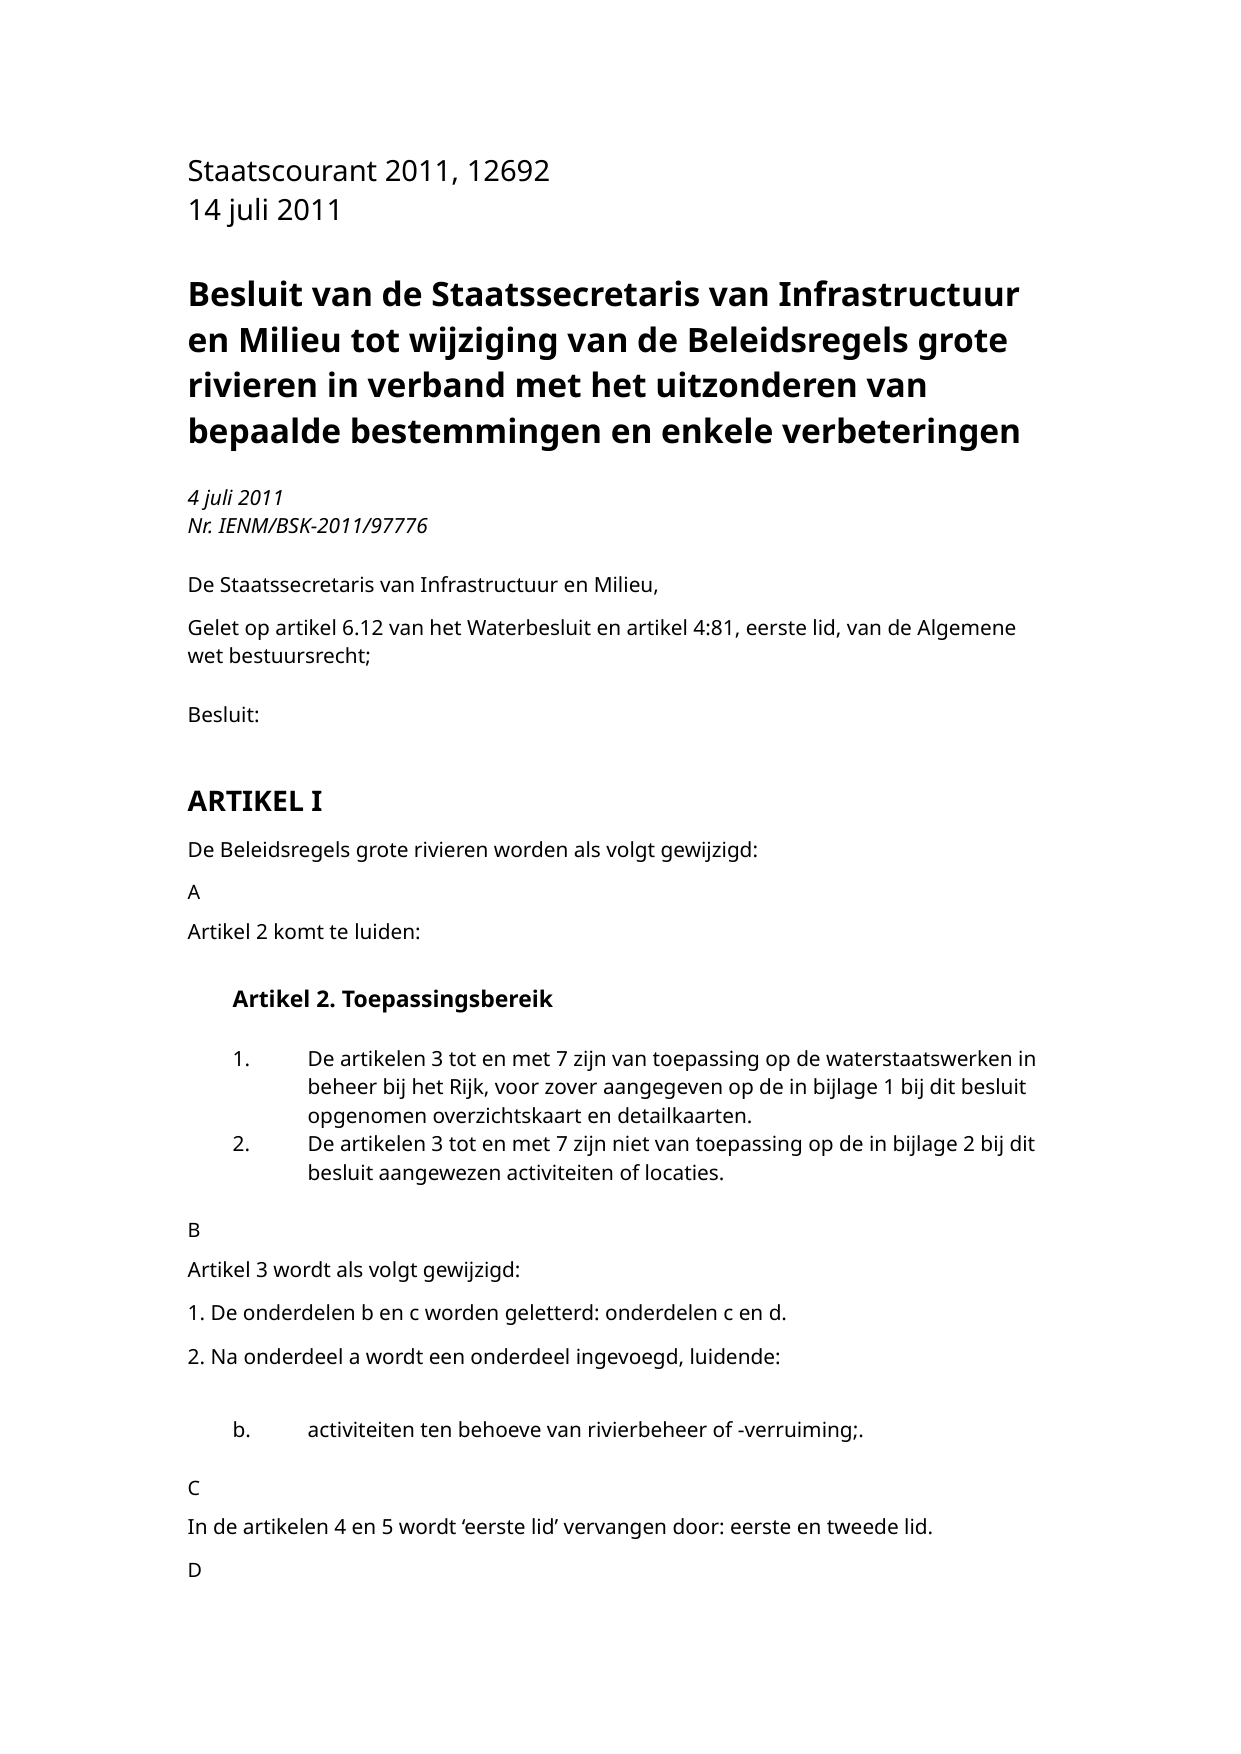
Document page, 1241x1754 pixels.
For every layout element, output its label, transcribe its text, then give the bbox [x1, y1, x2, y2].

list activiteiten ten behoeve van rivierbeheer of -verruiming;. [232, 1415, 1053, 1444]
text Besluit: [187, 700, 1053, 728]
list De artikelen 3 tot en met 7 zijn niet van toepassing op de in bijlage 2 bij dit besluit aangewezen activiteiten of locaties. [232, 1129, 1053, 1186]
list De artikelen 3 tot en met 7 zijn van toepassing op de waterstaatswerken in beheer bij het Rijk, voor zover aangegeven op de in bijlage 1 bij dit besluit opgenomen overzichtskaart en detailkaarten. [232, 1044, 1053, 1129]
text D [187, 1556, 1053, 1583]
subtitle Artikel 2. Toepassingsbereik [232, 983, 1053, 1014]
subtitle Besluit van de Staatssecretaris van Infrastructuur en Milieu tot wijziging van de Beleidsregels grote rivieren in verband met het uitzonderen van bepaalde bestemmingen en enkele verbeteringen [187, 271, 1053, 453]
text 2. Na onderdeel a wordt een onderdeel ingevoegd, luidende: [187, 1342, 1053, 1370]
text Artikel 3 wordt als volgt gewijzigd: [187, 1255, 1053, 1283]
text A [187, 878, 1053, 905]
text Nr. IENM/BSK-2011/97776 [187, 511, 1053, 540]
text 4 juli 2011 [187, 483, 1053, 511]
text In de artikelen 4 en 5 wordt ‘eerste lid’ vervangen door: eerste en tweede lid. [187, 1512, 1053, 1541]
text Staatscourant 2011, 12692 [187, 150, 1053, 190]
text De Staatssecretaris van Infrastructuur en Milieu, [187, 570, 1053, 598]
text Artikel 2 komt te luiden: [187, 917, 1053, 945]
text B [187, 1216, 1053, 1243]
text De Beleidsregels grote rivieren worden als volgt gewijzigd: [187, 835, 1053, 863]
subtitle ARTIKEL I [187, 781, 1053, 820]
text 1. De onderdelen b en c worden geletterd: onderdelen c en d. [187, 1298, 1053, 1327]
text 14 juli 2011 [187, 190, 1053, 229]
text Gelet op artikel 6.12 van het Waterbesluit en artikel 4:81, eerste lid, van de Algemene wet bestuursrecht; [187, 613, 1053, 670]
text C [187, 1474, 1053, 1501]
